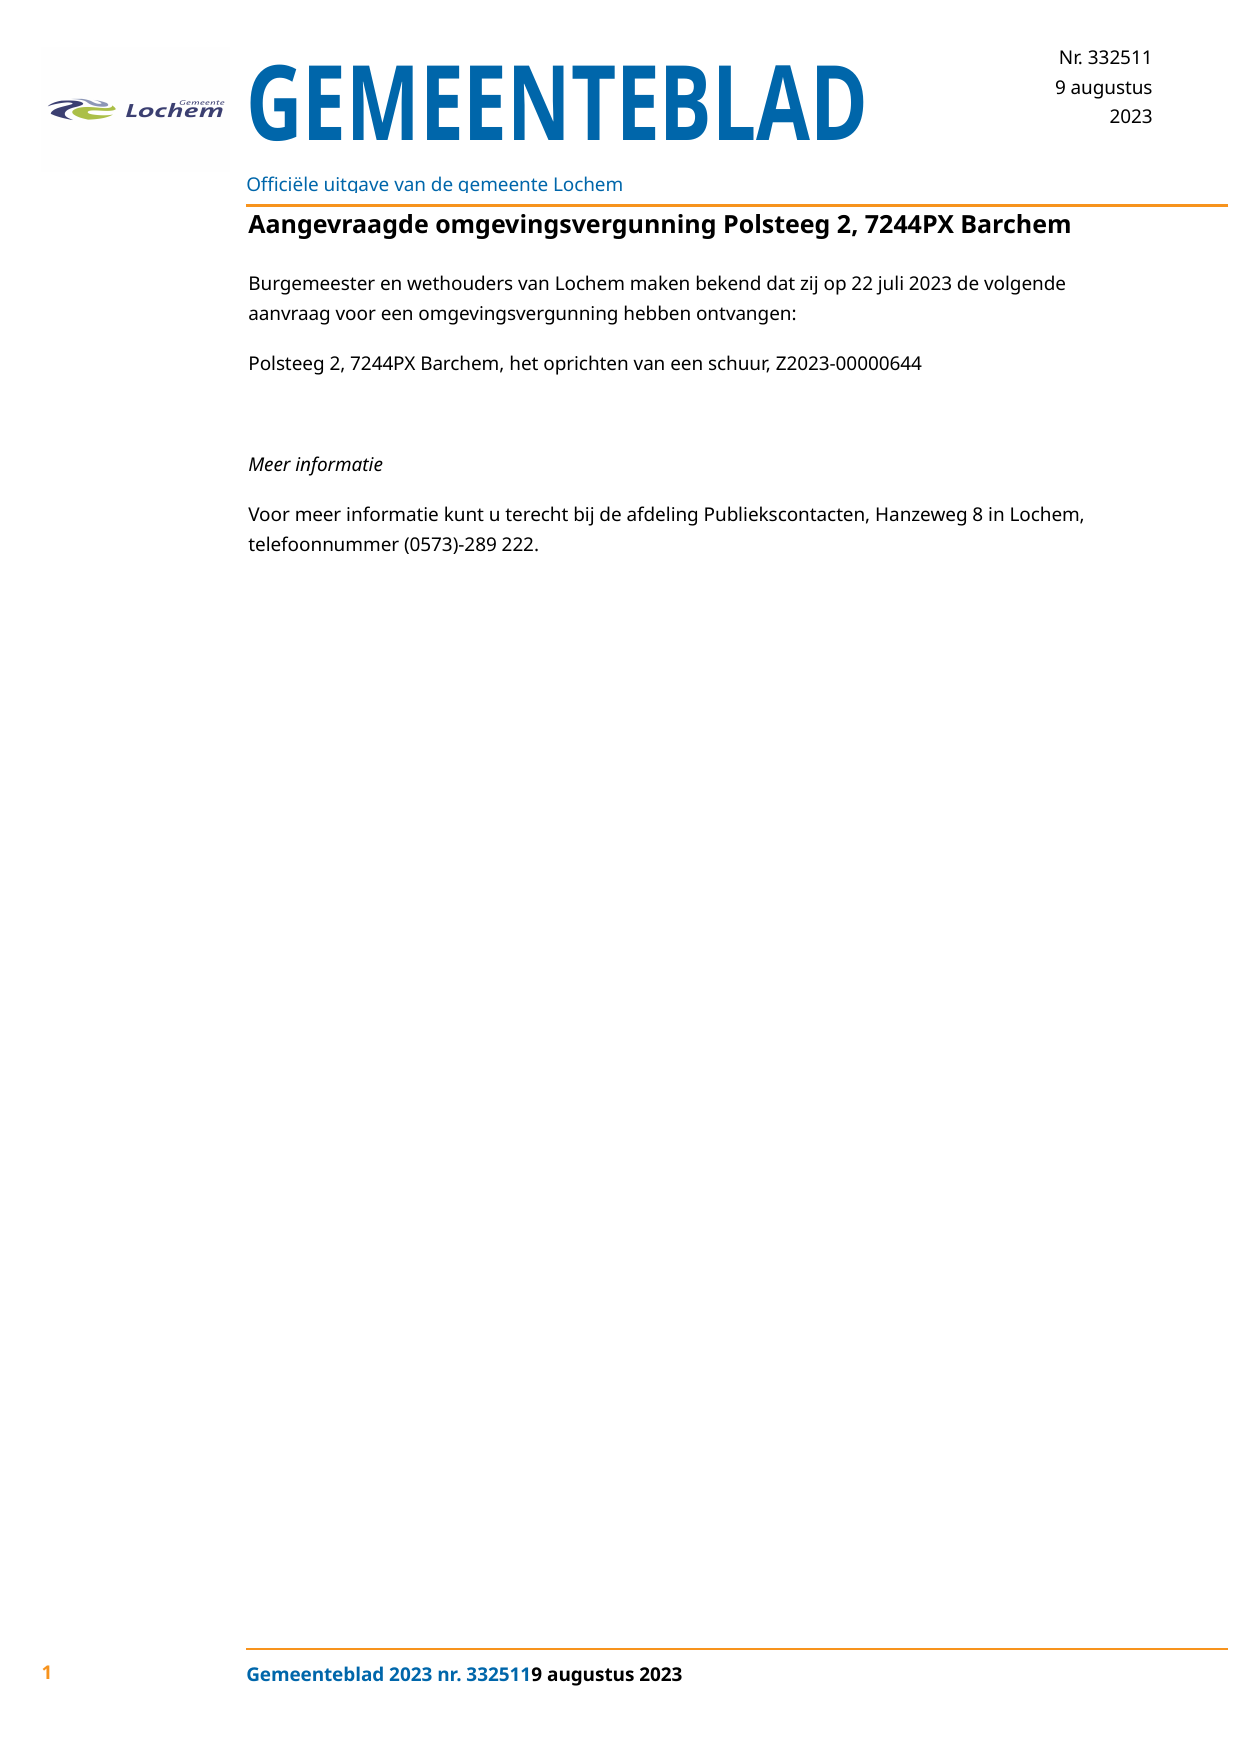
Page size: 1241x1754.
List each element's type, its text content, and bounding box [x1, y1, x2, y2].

text Aangevraagde omgevingsvergunning Polsteeg 2, 7244PX Barchem [248, 207, 1152, 241]
text Polsteeg 2, 7244PX Barchem, het oprichten van een schuur, Z2023-00000644 [248, 350, 1152, 376]
text Burgemeester en wethouders van Lochem maken bekend dat zij op 22 juli 2023 de volgende aanvraag voor een omgevingsvergunning hebben ontvangen: [248, 270, 1152, 326]
text Meer informatie [248, 451, 1152, 477]
text Voor meer informatie kunt u terecht bij de afdeling Publiekscontacten, Hanzeweg 8 in Lochem, telefoonnummer (0573)-289 222. [248, 502, 1152, 557]
picture [41, 47, 231, 172]
